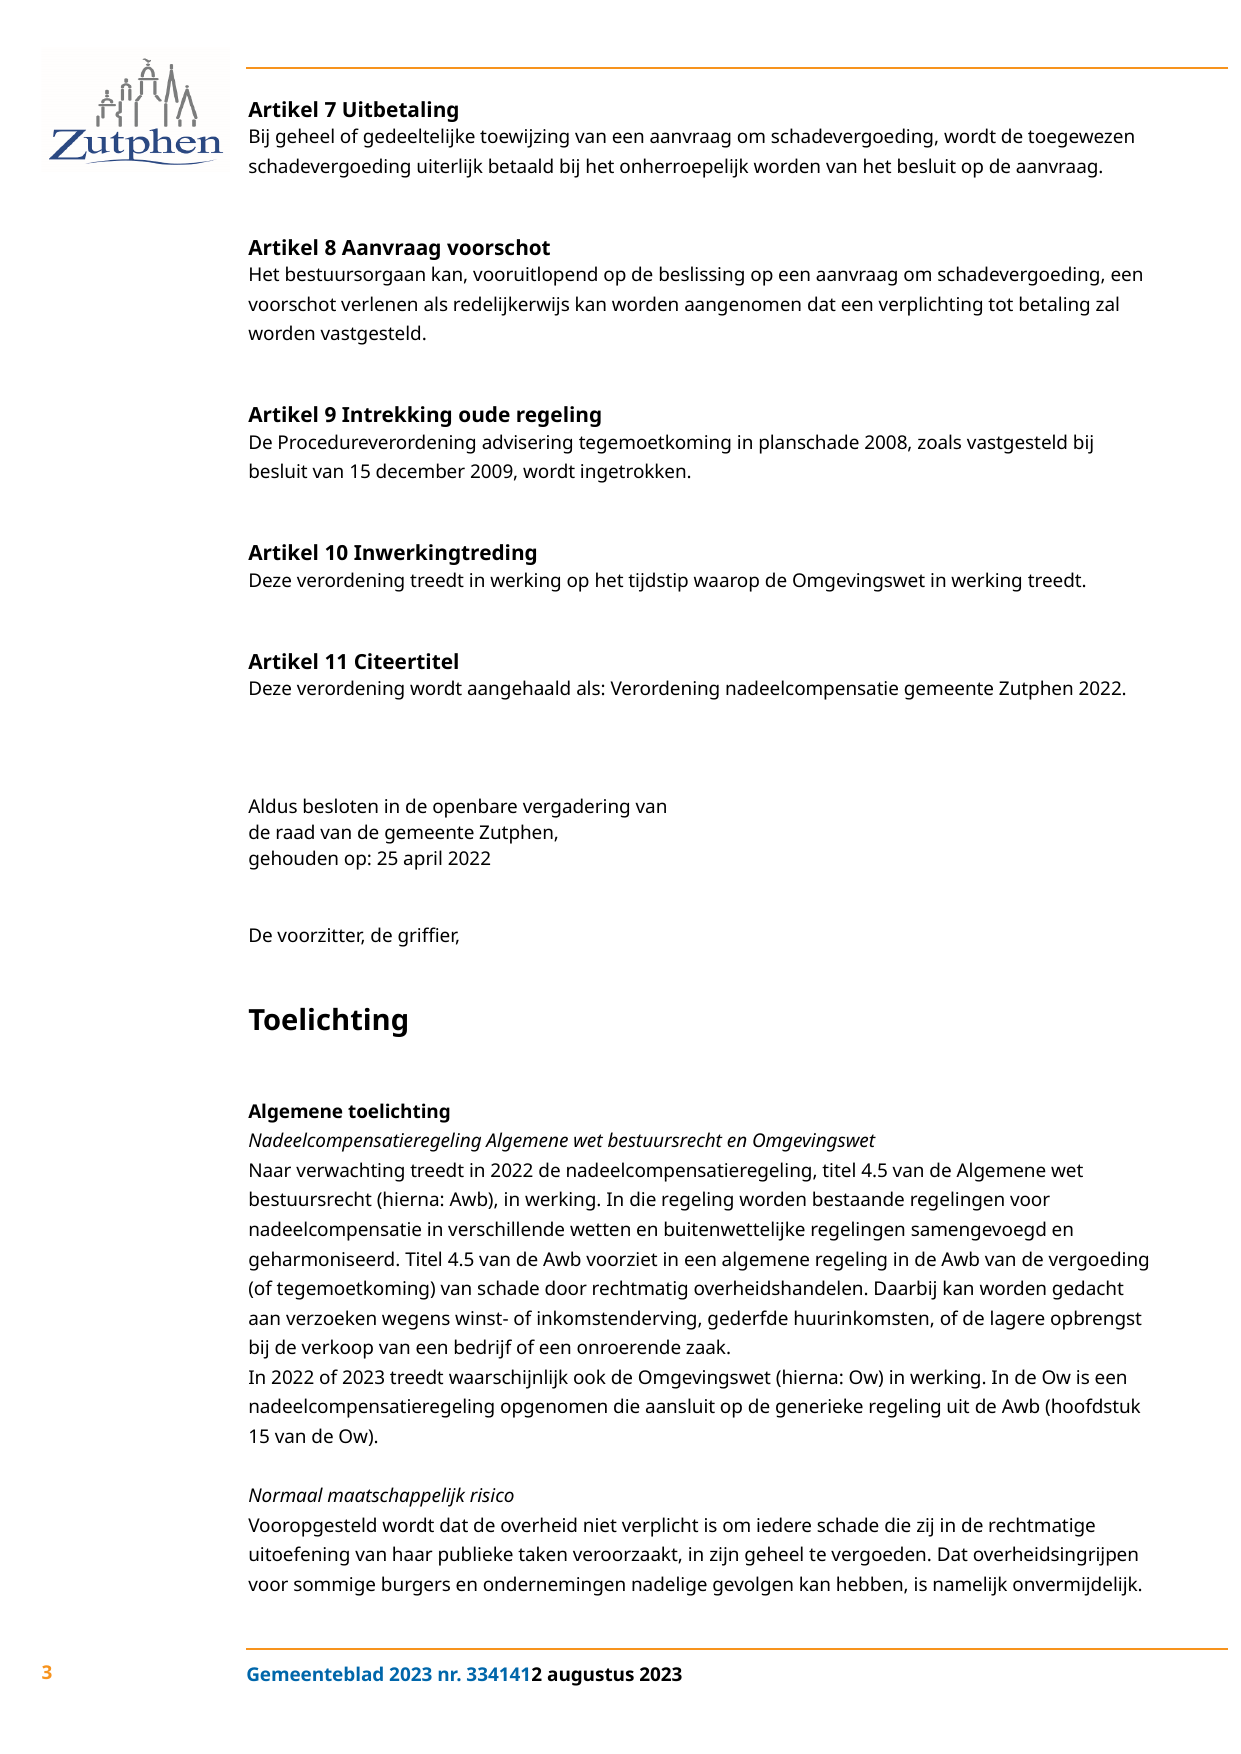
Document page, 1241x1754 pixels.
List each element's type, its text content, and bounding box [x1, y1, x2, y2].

text Artikel 9 Intrekking oude regeling [248, 400, 1152, 429]
text Algemene toelichting [248, 1098, 1152, 1124]
text Deze verordening treedt in werking op het tijdstip waarop de Omgevingswet in werking treedt. [248, 567, 1152, 593]
text Artikel 8 Aanvraag voorschot [248, 233, 1152, 261]
text Artikel 11 Citeertitel [248, 647, 1152, 675]
text de raad van de gemeente Zutphen, [248, 819, 1152, 845]
text Artikel 7 Uitbetaling [248, 95, 1152, 123]
text In 2022 of 2023 treedt waarschijnlijk ook de Omgevingswet (hierna: Ow) in werking. In de Ow is een nadeelcompensatieregeling opgenomen die aansluit op de generieke regeling uit de Awb (hoofdstuk 15 van de Ow). [248, 1364, 1152, 1449]
text Het bestuursorgaan kan, vooruitlopend op de beslissing op een aanvraag om schadevergoeding, een voorschot verlenen als redelijkerwijs kan worden aangenomen dat een verplichting tot betaling zal worden vastgesteld. [248, 261, 1152, 346]
text Normaal maatschappelijk risico [248, 1482, 1152, 1508]
text De Procedureverordening advisering tegemoetkoming in planschade 2008, zoals vastgesteld bij besluit van 15 december 2009, wordt ingetrokken. [248, 429, 1152, 484]
text De voorzitter, de griffier, [248, 922, 1152, 948]
text Nadeelcompensatieregeling Algemene wet bestuursrecht en Omgevingswet [248, 1127, 1152, 1153]
text Vooropgesteld wordt dat de overheid niet verplicht is om iedere schade die zij in de rechtmatige uitoefening van haar publieke taken veroorzaakt, in zijn geheel te vergoeden. Dat overheidsingrijpen voor sommige burgers en ondernemingen nadelige gevolgen kan hebben, is namelijk onvermijdelijk. [248, 1512, 1152, 1597]
text Deze verordening wordt aangehaald als: Verordening nadeelcompensatie gemeente Zutphen 2022. [248, 675, 1152, 701]
text Toelichting [248, 999, 1152, 1039]
text Artikel 10 Inwerkingtreding [248, 538, 1152, 567]
text gehouden op: 25 april 2022 [248, 845, 1152, 871]
text Bij geheel of gedeeltelijke toewijzing van een aanvraag om schadevergoeding, wordt de toegewezen schadevergoeding uiterlijk betaald bij het onherroepelijk worden van het besluit op de aanvraag. [248, 123, 1152, 178]
text Naar verwachting treedt in 2022 de nadeelcompensatieregeling, titel 4.5 van de Algemene wet bestuursrecht (hierna: Awb), in werking. In die regeling worden bestaande regelingen voor nadeelcompensatie in verschillende wetten en buitenwettelijke regelingen samengevoegd en geharmoniseerd. Titel 4.5 van de Awb voorziet in een algemene regeling in de Awb van de vergoeding (of tegemoetkoming) van schade door rechtmatig overheidshandelen. Daarbij kan worden gedacht aan verzoeken wegens winst- of inkomstenderving, gederfde huurinkomsten, of de lagere opbrengst bij de verkoop van een bedrijf of een onroerende zaak. [248, 1157, 1152, 1360]
text Aldus besloten in de openbare vergadering van [248, 794, 1152, 819]
picture [41, 47, 231, 172]
